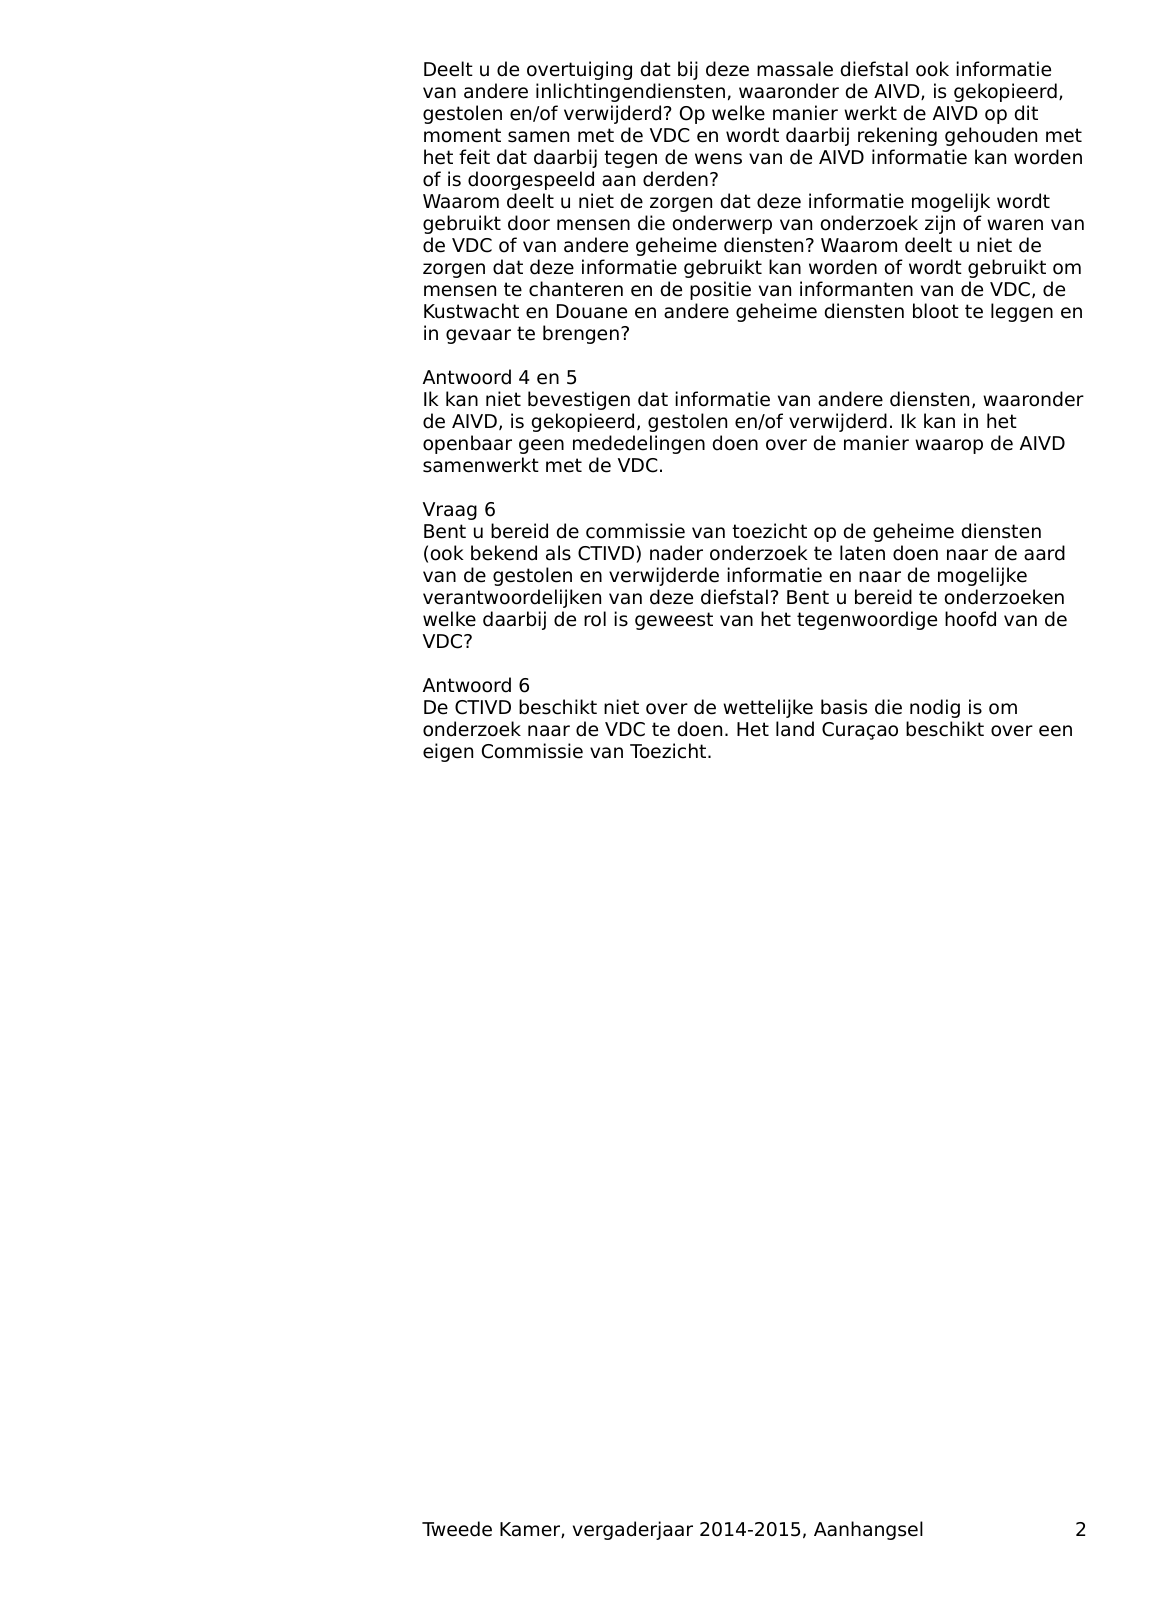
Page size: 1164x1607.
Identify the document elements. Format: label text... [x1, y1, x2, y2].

text Waarom deelt u niet de zorgen dat deze informatie mogelijk wordt gebruikt door mensen die onderwerp van onderzoek zijn of waren van de VDC of van andere geheime diensten? Waarom deelt u niet de zorgen dat deze informatie gebruikt kan worden of wordt gebruikt om mensen te chanteren en de positie van informanten van de VDC, de Kustwacht en Douane en andere geheime diensten bloot te leggen en in gevaar te brengen? [422, 191, 1087, 345]
text Bent u bereid de commissie van toezicht op de geheime diensten (ook bekend als CTIVD) nader onderzoek te laten doen naar de aard van de gestolen en verwijderde informatie en naar de mogelijke verantwoordelijken van deze diefstal? Bent u bereid te onderzoeken welke daarbij de rol is geweest van het tegenwoordige hoofd van de VDC? [422, 521, 1087, 653]
text Vraag 6 [422, 499, 1087, 521]
text Deelt u de overtuiging dat bij deze massale diefstal ook informatie van andere inlichtingendiensten, waaronder de AIVD, is gekopieerd, gestolen en/of verwijderd? Op welke manier werkt de AIVD op dit moment samen met de VDC en wordt daarbij rekening gehouden met het feit dat daarbij tegen de wens van de AIVD informatie kan worden of is doorgespeeld aan derden? [422, 59, 1087, 191]
text Antwoord 6 [422, 675, 1087, 697]
text Antwoord 4 en 5 [422, 367, 1087, 389]
text Ik kan niet bevestigen dat informatie van andere diensten, waaronder de AIVD, is gekopieerd, gestolen en/of verwijderd. Ik kan in het openbaar geen mededelingen doen over de manier waarop de AIVD samenwerkt met de VDC. [422, 389, 1087, 477]
text De CTIVD beschikt niet over de wettelijke basis die nodig is om onderzoek naar de VDC te doen. Het land Curaçao beschikt over een eigen Commissie van Toezicht. [422, 697, 1087, 763]
